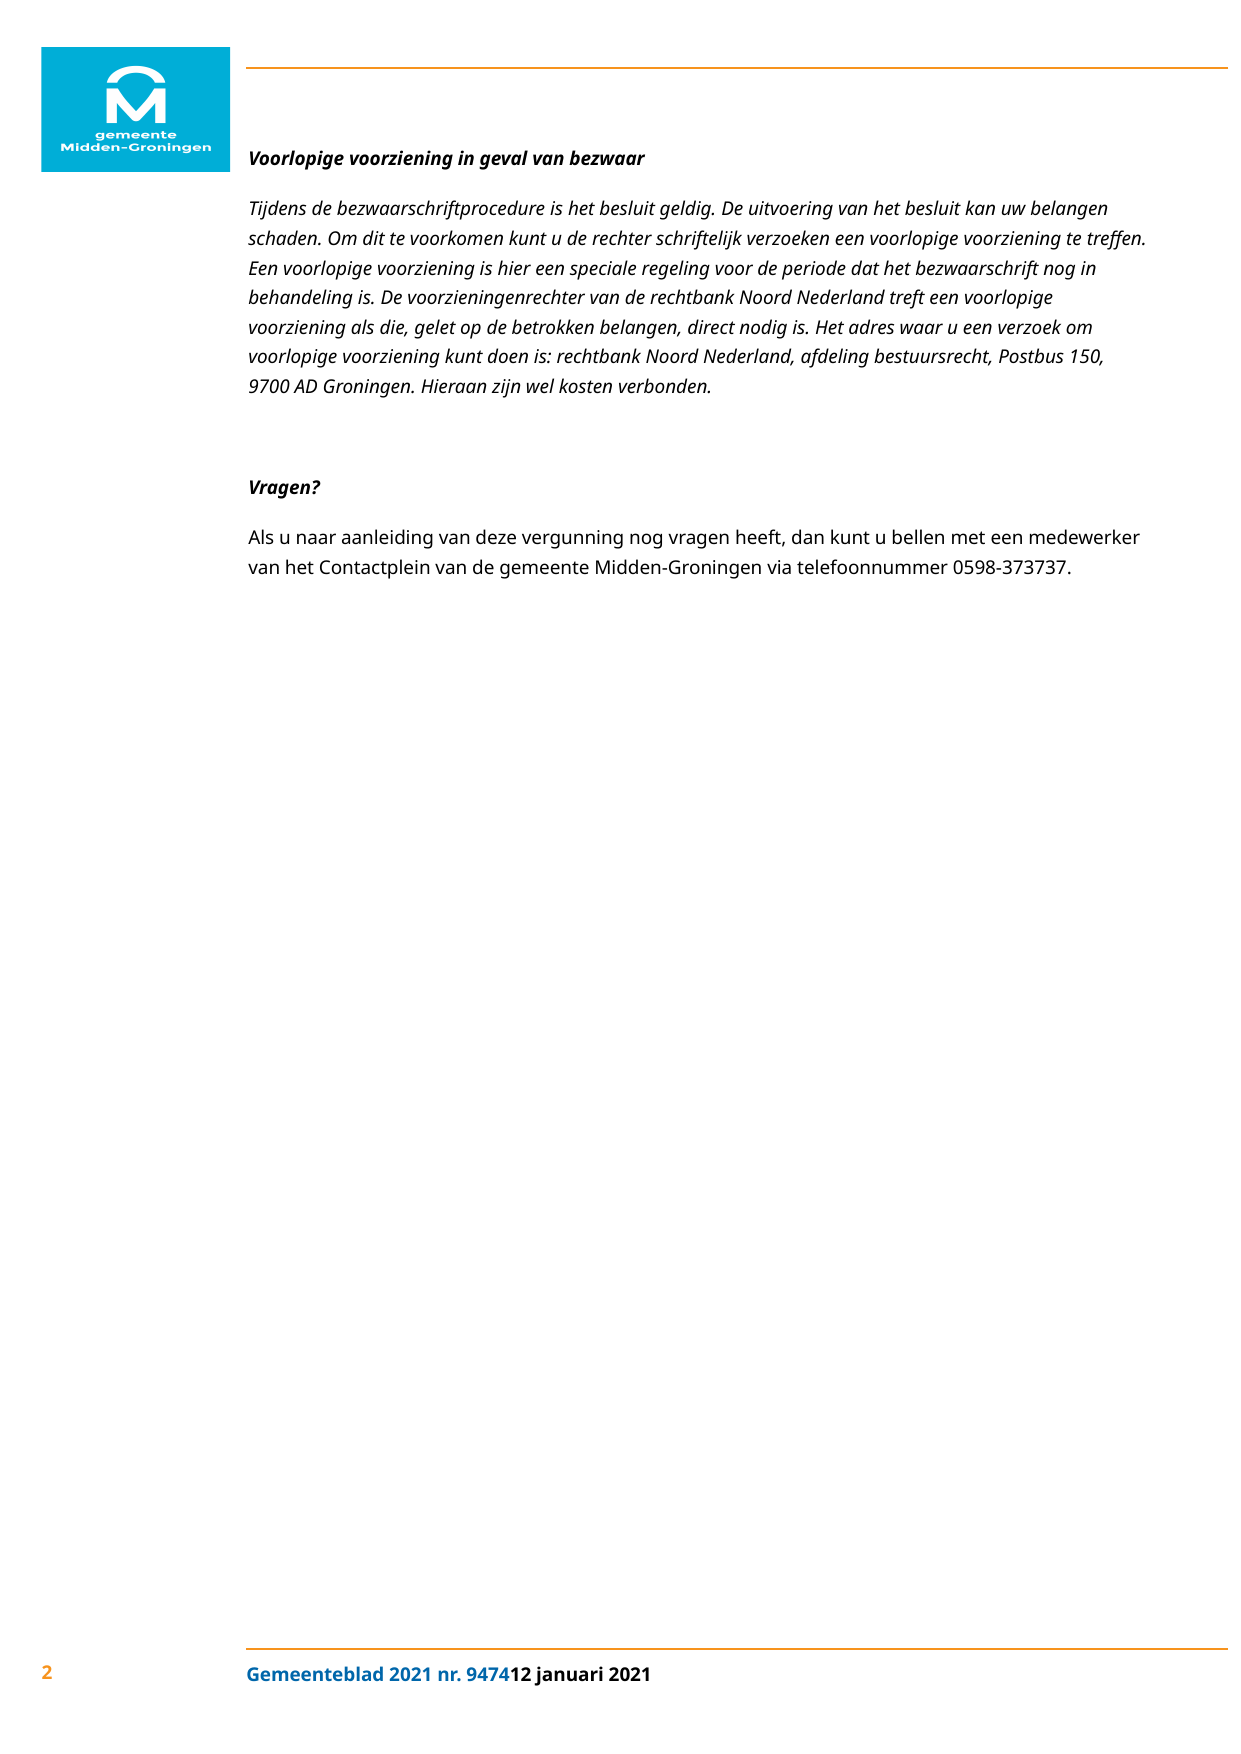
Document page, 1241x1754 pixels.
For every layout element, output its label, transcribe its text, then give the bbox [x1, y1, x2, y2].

text Als u naar aanleiding van deze vergunning nog vragen heeft, dan kunt u bellen met een medewerker van het Contactplein van de gemeente Midden-Groningen via telefoonnummer 0598-373737. [248, 524, 1152, 580]
text Tijdens de bezwaarschriftprocedure is het besluit geldig. De uitvoering van het besluit kan uw belangen schaden. Om dit te voorkomen kunt u de rechter schriftelijk verzoeken een voorlopige voorziening te treffen. Een voorlopige voorziening is hier een speciale regeling voor de periode dat het bezwaarschrift nog in behandeling is. De voorzieningenrechter van de rechtbank Noord Nederland treft een voorlopige voorziening als die, gelet op de betrokken belangen, direct nodig is. Het adres waar u een verzoek om voorlopige voorziening kunt doen is: rechtbank Noord Nederland, afdeling bestuursrecht, Postbus 150, 9700 AD Groningen. Hieraan zijn wel kosten verbonden. [248, 196, 1152, 399]
text Vragen? [248, 474, 1152, 500]
text Voorlopige voorziening in geval van bezwaar [248, 145, 1152, 171]
picture [108, 66, 164, 82]
picture [107, 89, 165, 122]
picture [184, 146, 190, 153]
